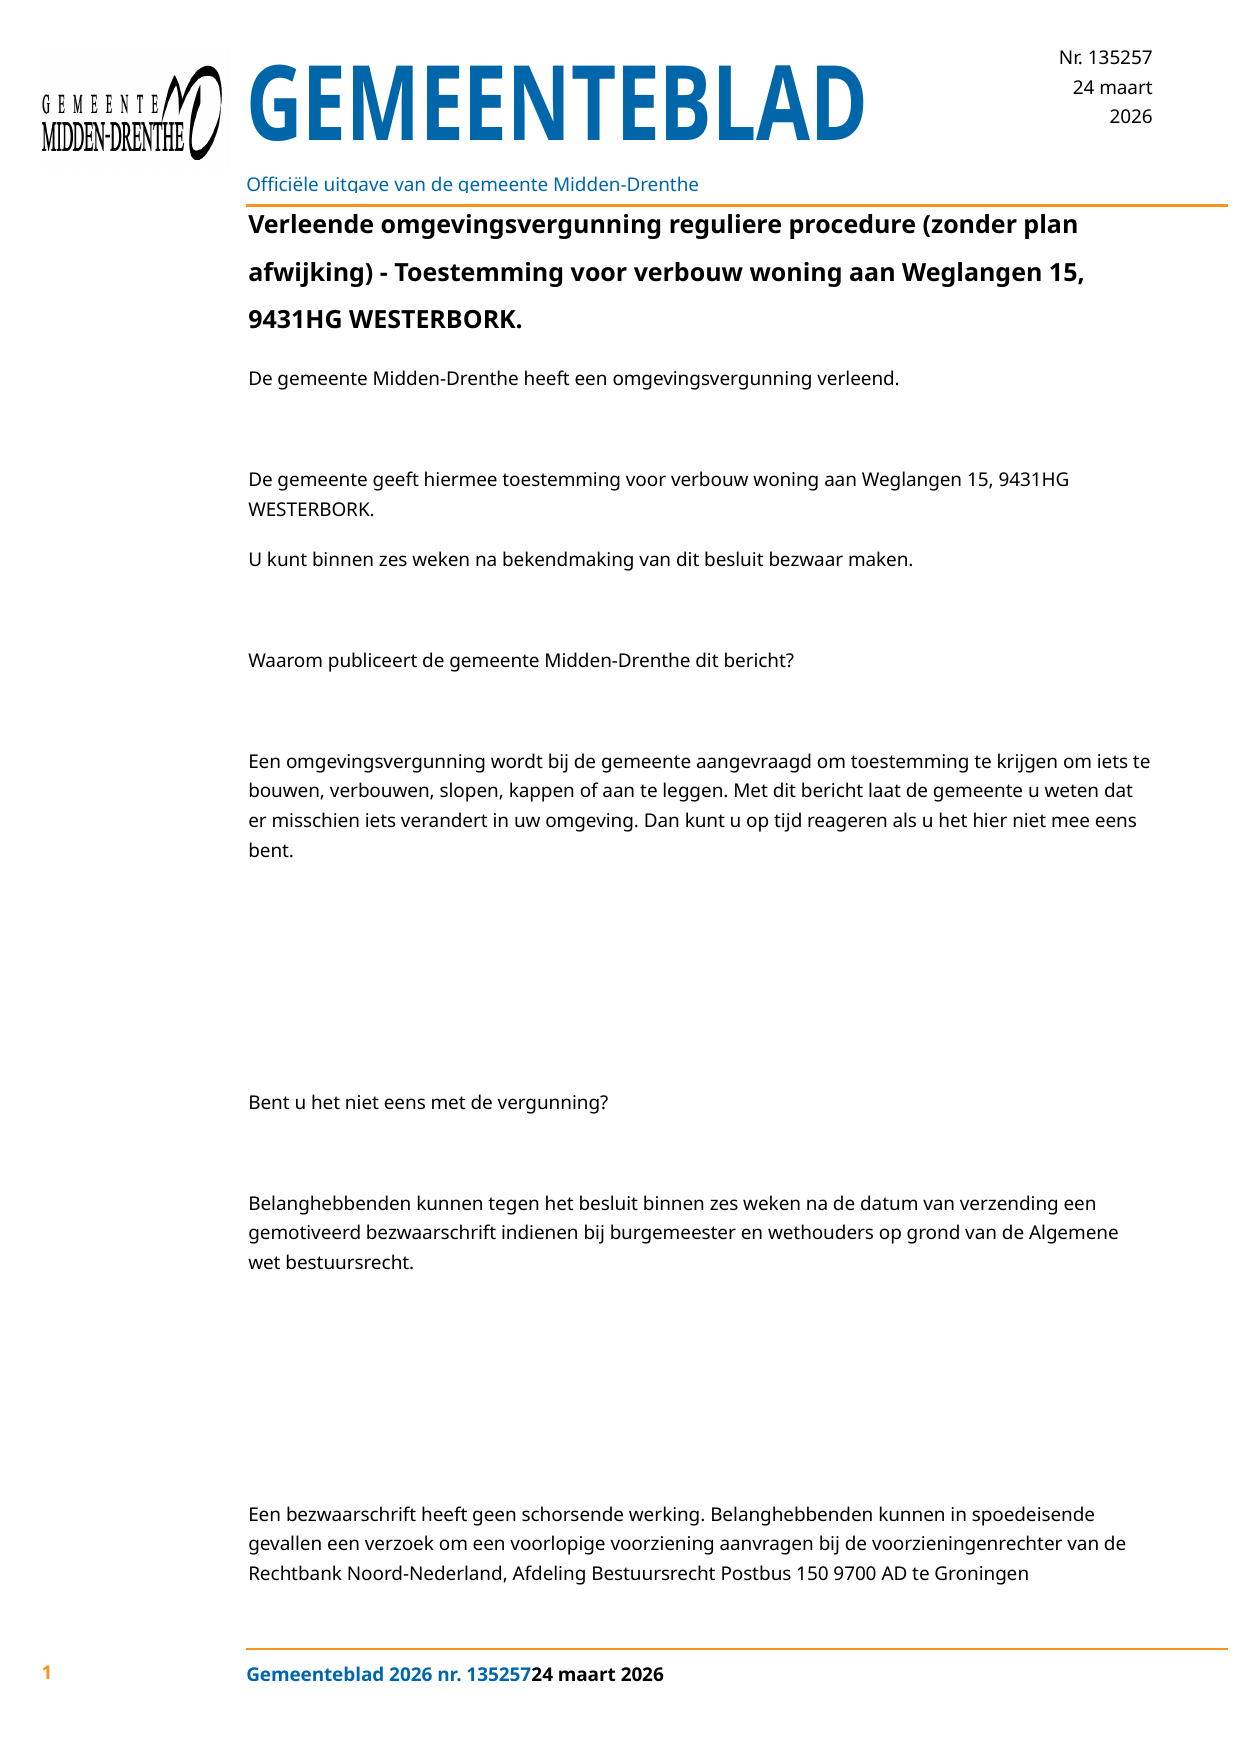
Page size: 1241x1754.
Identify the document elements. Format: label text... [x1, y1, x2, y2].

picture [41, 47, 231, 172]
text Belanghebbenden kunnen tegen het besluit binnen zes weken na de datum van verzending een gemotiveerd bezwaarschrift indienen bij burgemeester en wethouders op grond van de Algemene wet bestuursrecht. [248, 1190, 1152, 1274]
text De gemeente Midden-Drenthe heeft een omgevingsvergunning verleend. [248, 366, 1152, 391]
text Een omgevingsvergunning wordt bij de gemeente aangevraagd om toestemming te krijgen om iets te bouwen, verbouwen, slopen, kappen of aan te leggen. Met dit bericht laat de gemeente u weten dat er misschien iets verandert in uw omgeving. Dan kunt u op tijd reageren als u het hier niet mee eens bent. [248, 748, 1152, 862]
text Verleende omgevingsvergunning reguliere procedure (zonder plan afwijking) - Toestemming voor verbouw woning aan Weglangen 15, 9431HG WESTERBORK. [248, 207, 1152, 336]
text Een bezwaarschrift heeft geen schorsende werking. Belanghebbenden kunnen in spoedeisende gevallen een verzoek om een voorlopige voorziening aanvragen bij de voorzieningenrechter van de Rechtbank Noord-Nederland, Afdeling Bestuursrecht Postbus 150 9700 AD te Groningen [248, 1501, 1152, 1586]
text Bent u het niet eens met de vergunning? [248, 1089, 1152, 1114]
text Waarom publiceert de gemeente Midden-Drenthe dit bericht? [248, 647, 1152, 673]
text U kunt binnen zes weken na bekendmaking van dit besluit bezwaar maken. [248, 546, 1152, 572]
text De gemeente geeft hiermee toestemming voor verbouw woning aan Weglangen 15, 9431HG WESTERBORK. [248, 466, 1152, 522]
